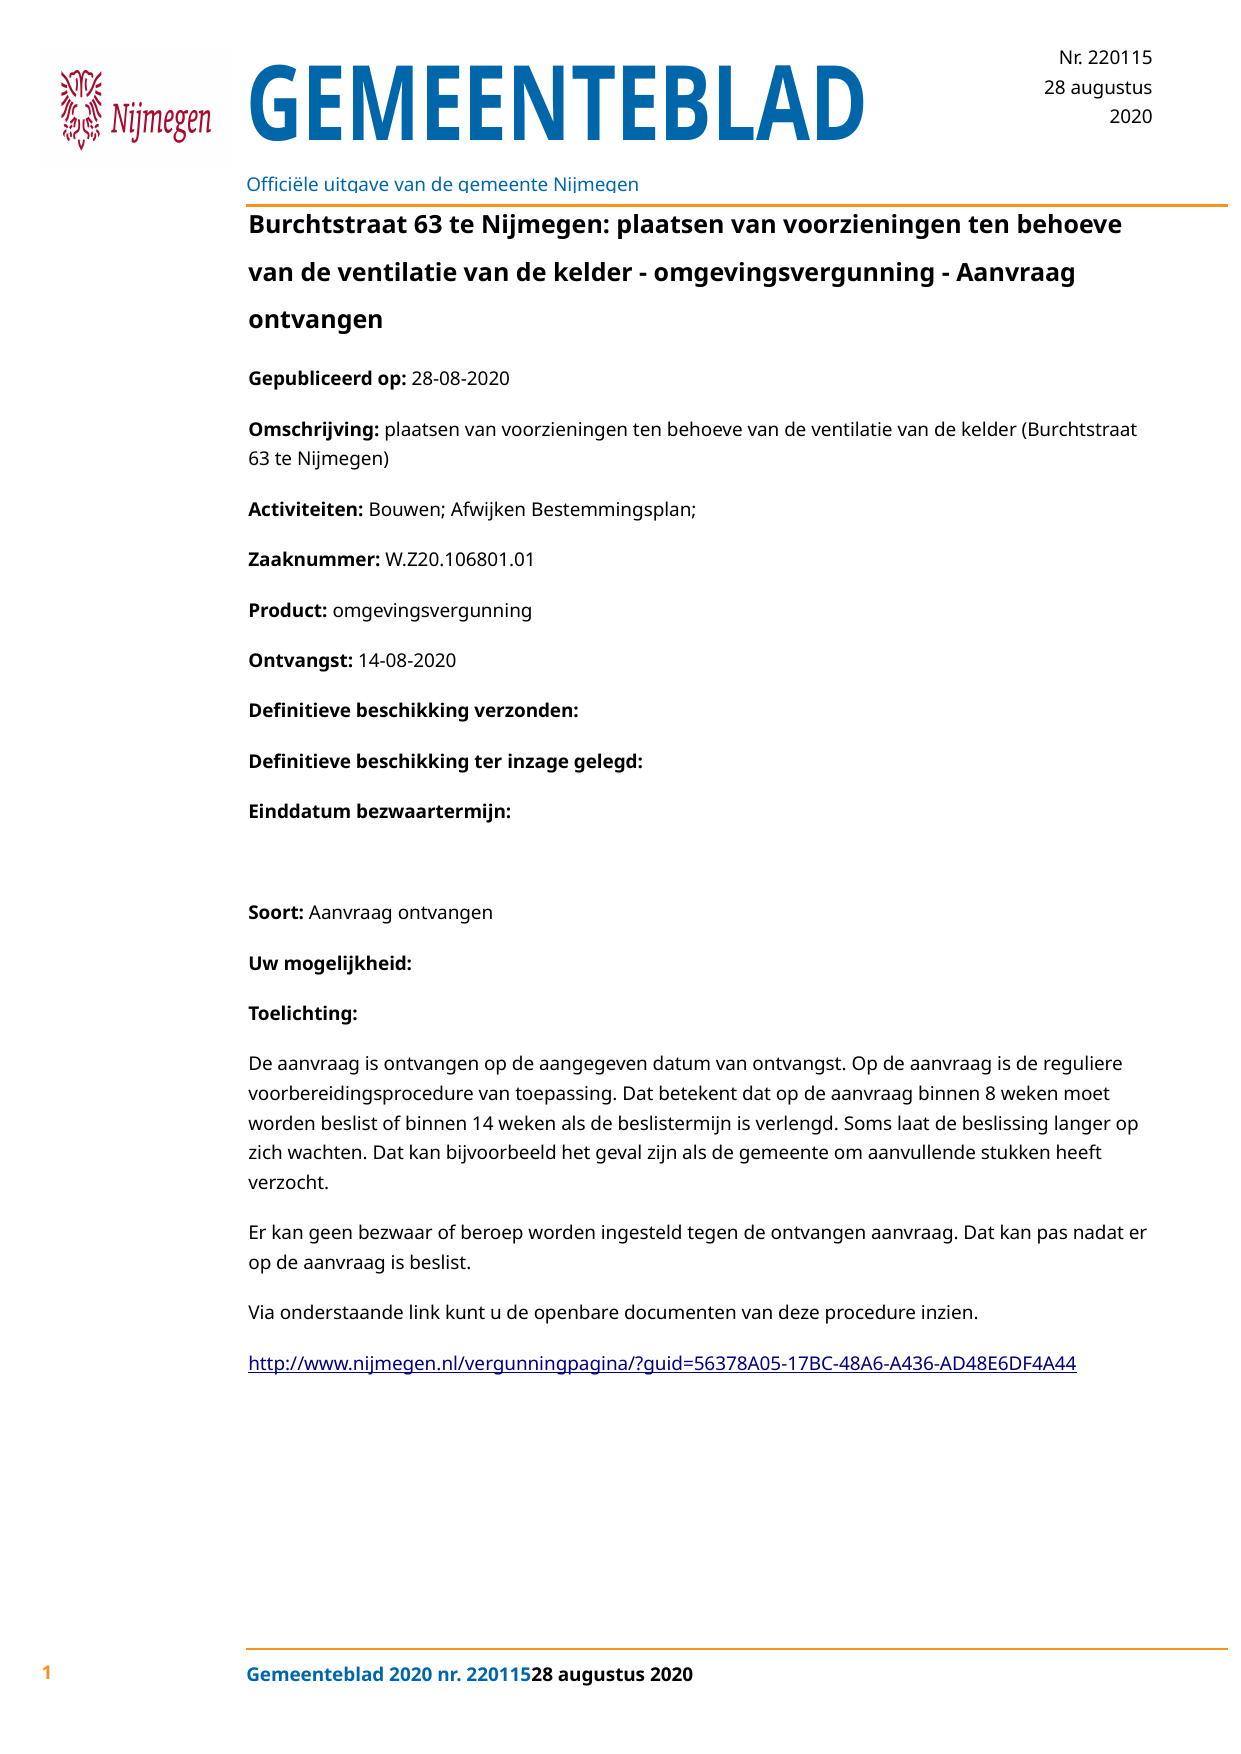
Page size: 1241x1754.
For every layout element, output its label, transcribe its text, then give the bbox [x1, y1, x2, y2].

text http://www.nijmegen.nl/vergunningpagina/?guid=56378A05-17BC-48A6-A436-AD48E6DF4A44 [248, 1350, 1152, 1375]
text Toelichting: [248, 1000, 1152, 1026]
picture [41, 47, 231, 172]
text Ontvangst: 14-08-2020 [248, 647, 1152, 673]
text Omschrijving: plaatsen van voorzieningen ten behoeve van de ventilatie van de kelder (Burchtstraat 63 te Nijmegen) [248, 416, 1152, 471]
text Burchtstraat 63 te Nijmegen: plaatsen van voorzieningen ten behoeve van de ventilatie van de kelder - omgevingsvergunning - Aanvraag ontvangen [248, 207, 1152, 336]
text Einddatum bezwaartermijn: [248, 798, 1152, 824]
text Soort: Aanvraag ontvangen [248, 899, 1152, 925]
text Uw mogelijkheid: [248, 950, 1152, 975]
text Activiteiten: Bouwen; Afwijken Bestemmingsplan; [248, 496, 1152, 522]
text Definitieve beschikking ter inzage gelegd: [248, 748, 1152, 774]
text Product: omgevingsvergunning [248, 597, 1152, 622]
text Er kan geen bezwaar of beroep worden ingesteld tegen de ontvangen aanvraag. Dat kan pas nadat er op de aanvraag is beslist. [248, 1219, 1152, 1274]
text Via onderstaande link kunt u de openbare documenten van deze procedure inzien. [248, 1299, 1152, 1325]
text Gepubliceerd op: 28-08-2020 [248, 366, 1152, 391]
text Zaaknummer: W.Z20.106801.01 [248, 546, 1152, 572]
text De aanvraag is ontvangen op de aangegeven datum van ontvangst. Op de aanvraag is de reguliere voorbereidingsprocedure van toepassing. Dat betekent dat op de aanvraag binnen 8 weken moet worden beslist of binnen 14 weken als de beslistermijn is verlengd. Soms laat de beslissing langer op zich wachten. Dat kan bijvoorbeeld het geval zijn als de gemeente om aanvullende stukken heeft verzocht. [248, 1051, 1152, 1194]
text Definitieve beschikking verzonden: [248, 698, 1152, 723]
